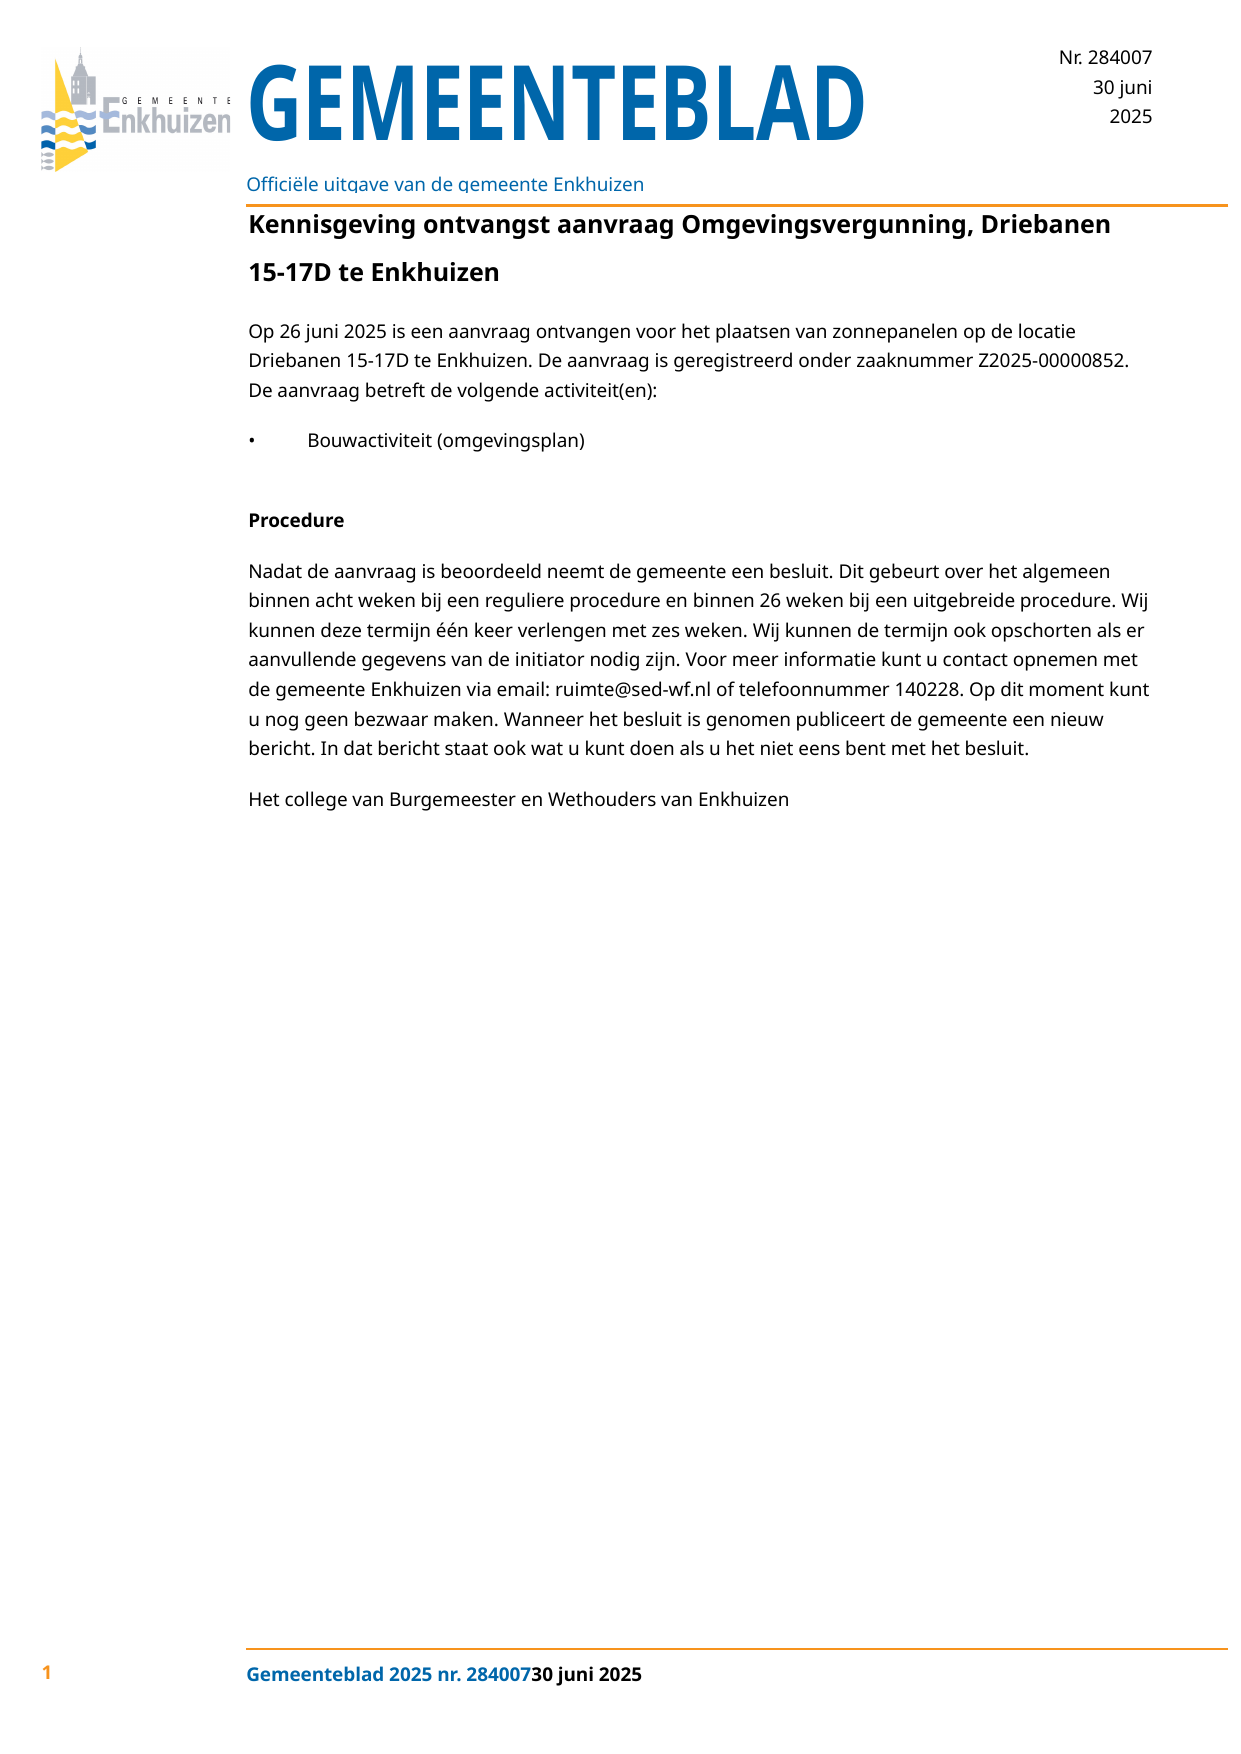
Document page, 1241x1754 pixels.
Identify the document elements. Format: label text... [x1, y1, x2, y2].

text Kennisgeving ontvangst aanvraag Omgevingsvergunning, Driebanen 15-17D te Enkhuizen [248, 207, 1152, 288]
list Bouwactiviteit (omgevingsplan) [248, 427, 1152, 453]
text Het college van Burgemeester en Wethouders van Enkhuizen [248, 786, 1152, 812]
text Nadat de aanvraag is beoordeeld neemt de gemeente een besluit. Dit gebeurt over het algemeen binnen acht weken bij een reguliere procedure en binnen 26 weken bij een uitgebreide procedure. Wij kunnen deze termijn één keer verlengen met zes weken. Wij kunnen de termijn ook opschorten als er aanvullende gegevens van de initiator nodig zijn. Voor meer informatie kunt u contact opnemen met de gemeente Enkhuizen via email: ruimte@sed-wf.nl of telefoonnummer 140228. Op dit moment kunt u nog geen bezwaar maken. Wanneer het besluit is genomen publiceert de gemeente een nieuw bericht. In dat bericht staat ook wat u kunt doen als u het niet eens bent met het besluit. [248, 558, 1152, 761]
text Procedure [248, 507, 1152, 533]
picture [41, 47, 231, 172]
text Op 26 juni 2025 is een aanvraag ontvangen voor het plaatsen van zonnepanelen op de locatie Driebanen 15-17D te Enkhuizen. De aanvraag is geregistreerd onder zaaknummer Z2025-00000852. De aanvraag betreft de volgende activiteit(en): [248, 318, 1152, 403]
